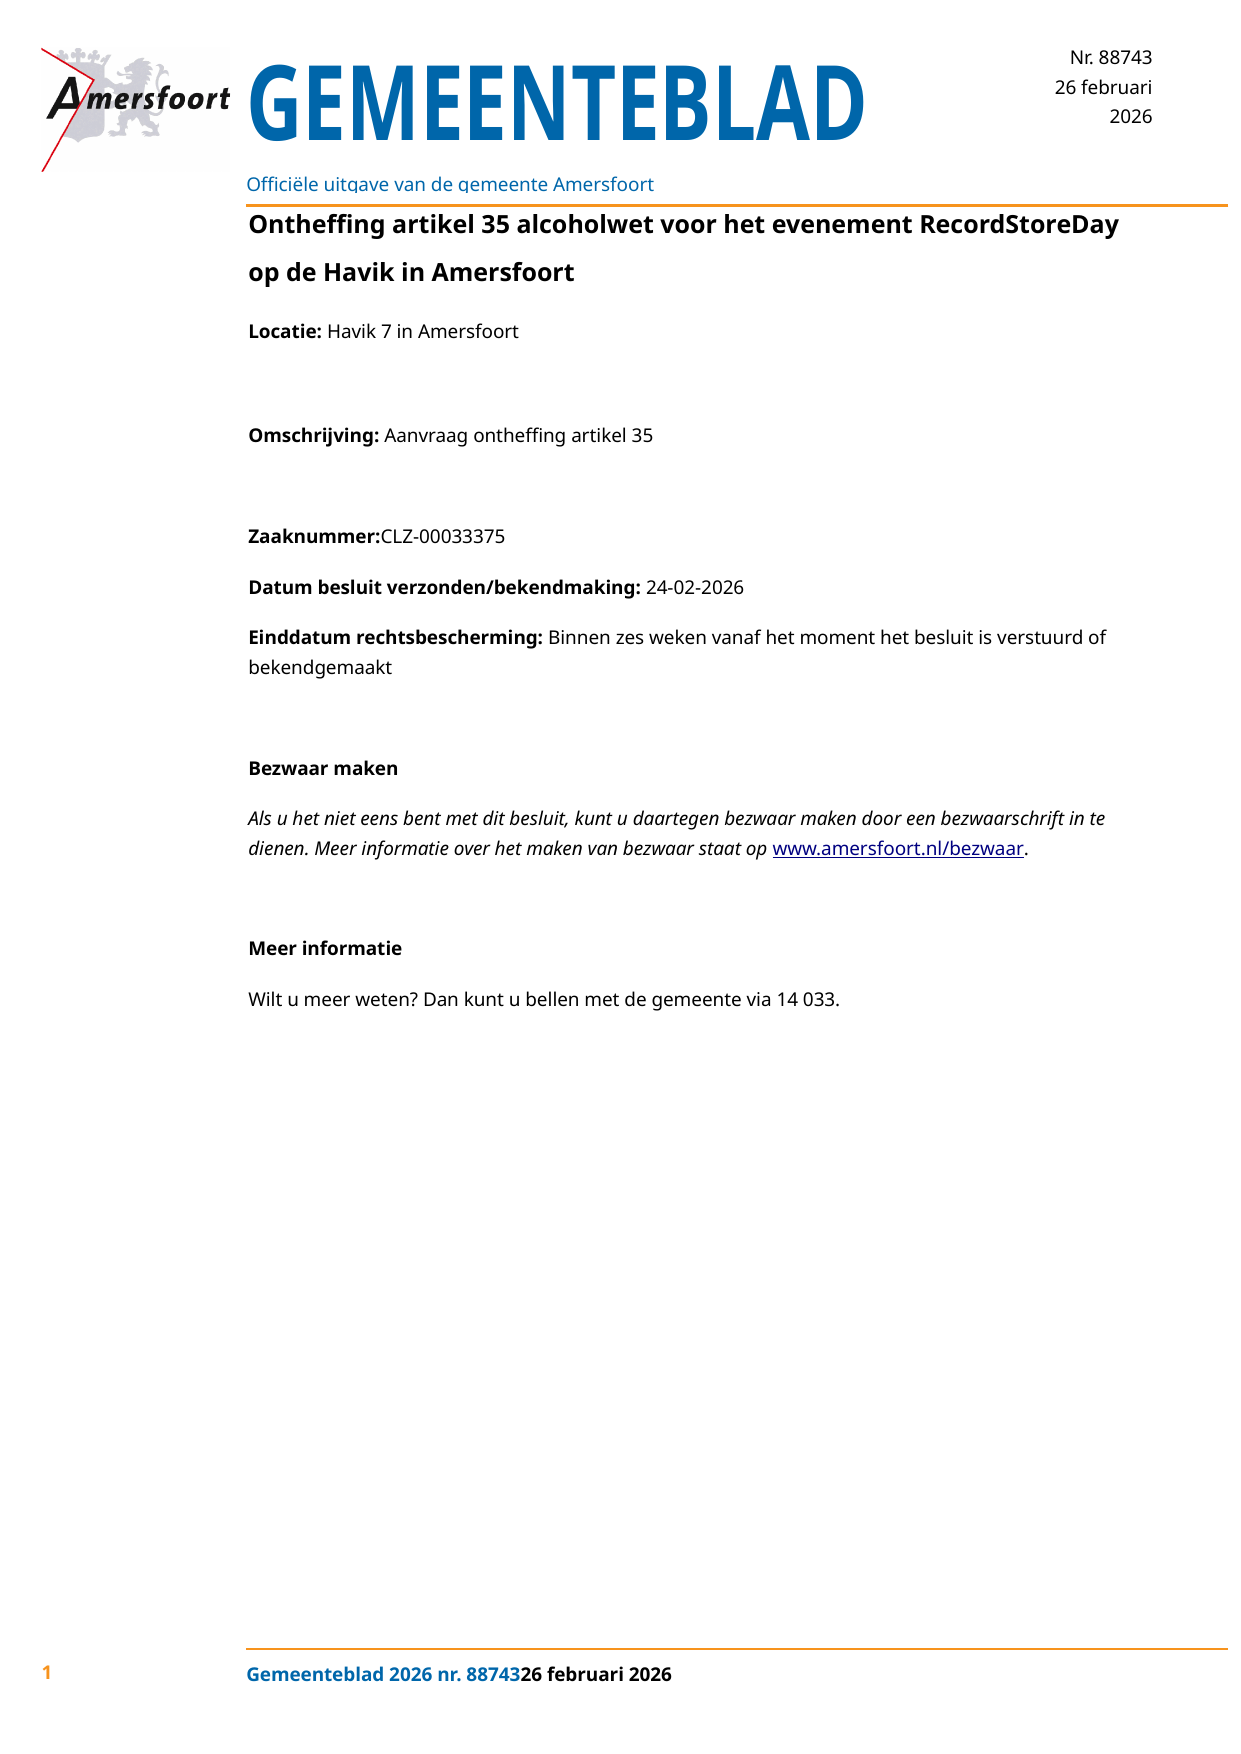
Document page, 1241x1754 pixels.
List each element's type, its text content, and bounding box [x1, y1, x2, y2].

text Datum besluit verzonden/bekendmaking: 24-02-2026 [248, 574, 1152, 600]
text Zaaknummer:CLZ-00033375 [248, 523, 1152, 549]
text Als u het niet eens bent met dit besluit, kunt u daartegen bezwaar maken door een bezwaarschrift in te dienen. Meer informatie over het maken van bezwaar staat op www.amersfoort.nl/bezwaar. [248, 805, 1152, 861]
text Locatie: Havik 7 in Amersfoort [248, 318, 1152, 344]
text Bezwaar maken [248, 755, 1152, 781]
picture [41, 47, 231, 172]
text Einddatum rechtsbescherming: Binnen zes weken vanaf het moment het besluit is verstuurd of bekendgemaakt [248, 624, 1152, 680]
text Wilt u meer weten? Dan kunt u bellen met de gemeente via 14 033. [248, 986, 1152, 1012]
text Meer informatie [248, 936, 1152, 961]
text ﻿Omschrijving: Aanvraag ontheffing artikel 35 [248, 419, 1152, 448]
text Ontheffing artikel 35 alcoholwet voor het evenement RecordStoreDay op de Havik in Amersfoort [248, 207, 1152, 288]
